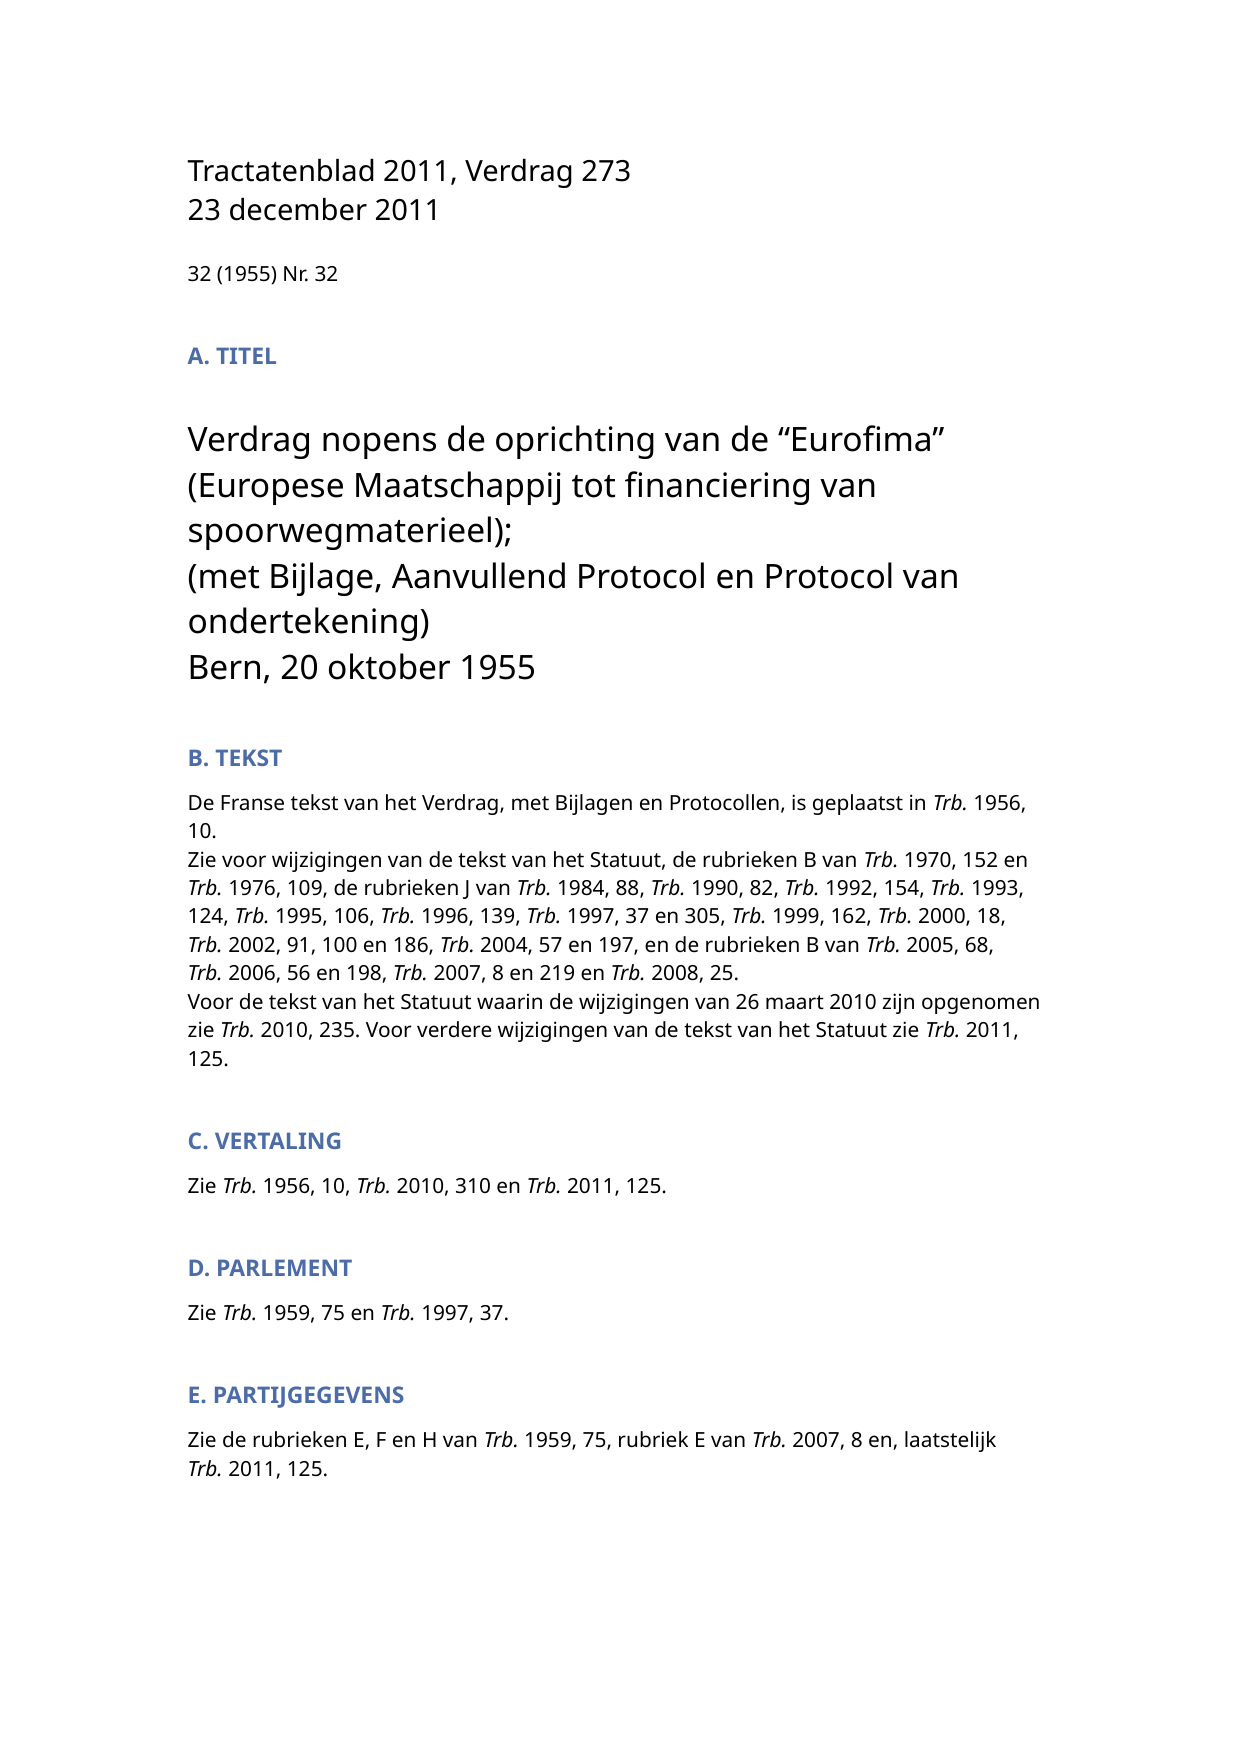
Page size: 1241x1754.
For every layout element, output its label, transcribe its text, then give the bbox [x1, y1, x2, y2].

text Tractatenblad 2011, Verdrag 273 [187, 150, 1053, 190]
subtitle A. TITEL [187, 340, 1053, 371]
subtitle D. PARLEMENT [187, 1252, 1053, 1283]
text 23 december 2011 [187, 190, 1053, 229]
subtitle C. VERTALING [187, 1125, 1053, 1156]
text De Franse tekst van het Verdrag, met Bijlagen en Protocollen, is geplaatst in Trb. 1956, 10. [187, 788, 1053, 845]
text Zie voor wijzigingen van de tekst van het Statuut, de rubrieken B van Trb. 1970, 152 en Trb. 1976, 109, de rubrieken J van Trb. 1984, 88, Trb. 1990, 82, Trb. 1992, 154, Trb. 1993, 124, Trb. 1995, 106, Trb. 1996, 139, Trb. 1997, 37 en 305, Trb. 1999, 162, Trb. 2000, 18, Trb. 2002, 91, 100 en 186, Trb. 2004, 57 en 197, en de rubrieken B van Trb. 2005, 68, Trb. 2006, 56 en 198, Trb. 2007, 8 en 219 en Trb. 2008, 25. [187, 845, 1053, 987]
text 32 (1955) Nr. 32 [187, 259, 1053, 287]
text Verdrag nopens de oprichting van de “Eurofima” (Europese Maatschappij tot financiering van spoorwegmaterieel); [187, 416, 1053, 553]
text Zie de rubrieken E, F en H van Trb. 1959, 75, rubriek E van Trb. 2007, 8 en, laatstelijk Trb. 2011, 125. [187, 1425, 1053, 1482]
text Voor de tekst van het Statuut waarin de wijzigingen van 26 maart 2010 zijn opgenomen zie Trb. 2010, 235. Voor verdere wijzigingen van de tekst van het Statuut zie Trb. 2011, 125. [187, 987, 1053, 1072]
text (met Bijlage, Aanvullend Protocol en Protocol van ondertekening) [187, 553, 1053, 644]
text Bern, 20 oktober 1955 [187, 644, 1053, 689]
text Zie Trb. 1956, 10, Trb. 2010, 310 en Trb. 2011, 125. [187, 1171, 1053, 1199]
text Zie Trb. 1959, 75 en Trb. 1997, 37. [187, 1298, 1053, 1327]
subtitle E. PARTIJGEGEVENS [187, 1379, 1053, 1410]
subtitle B. TEKST [187, 742, 1053, 773]
